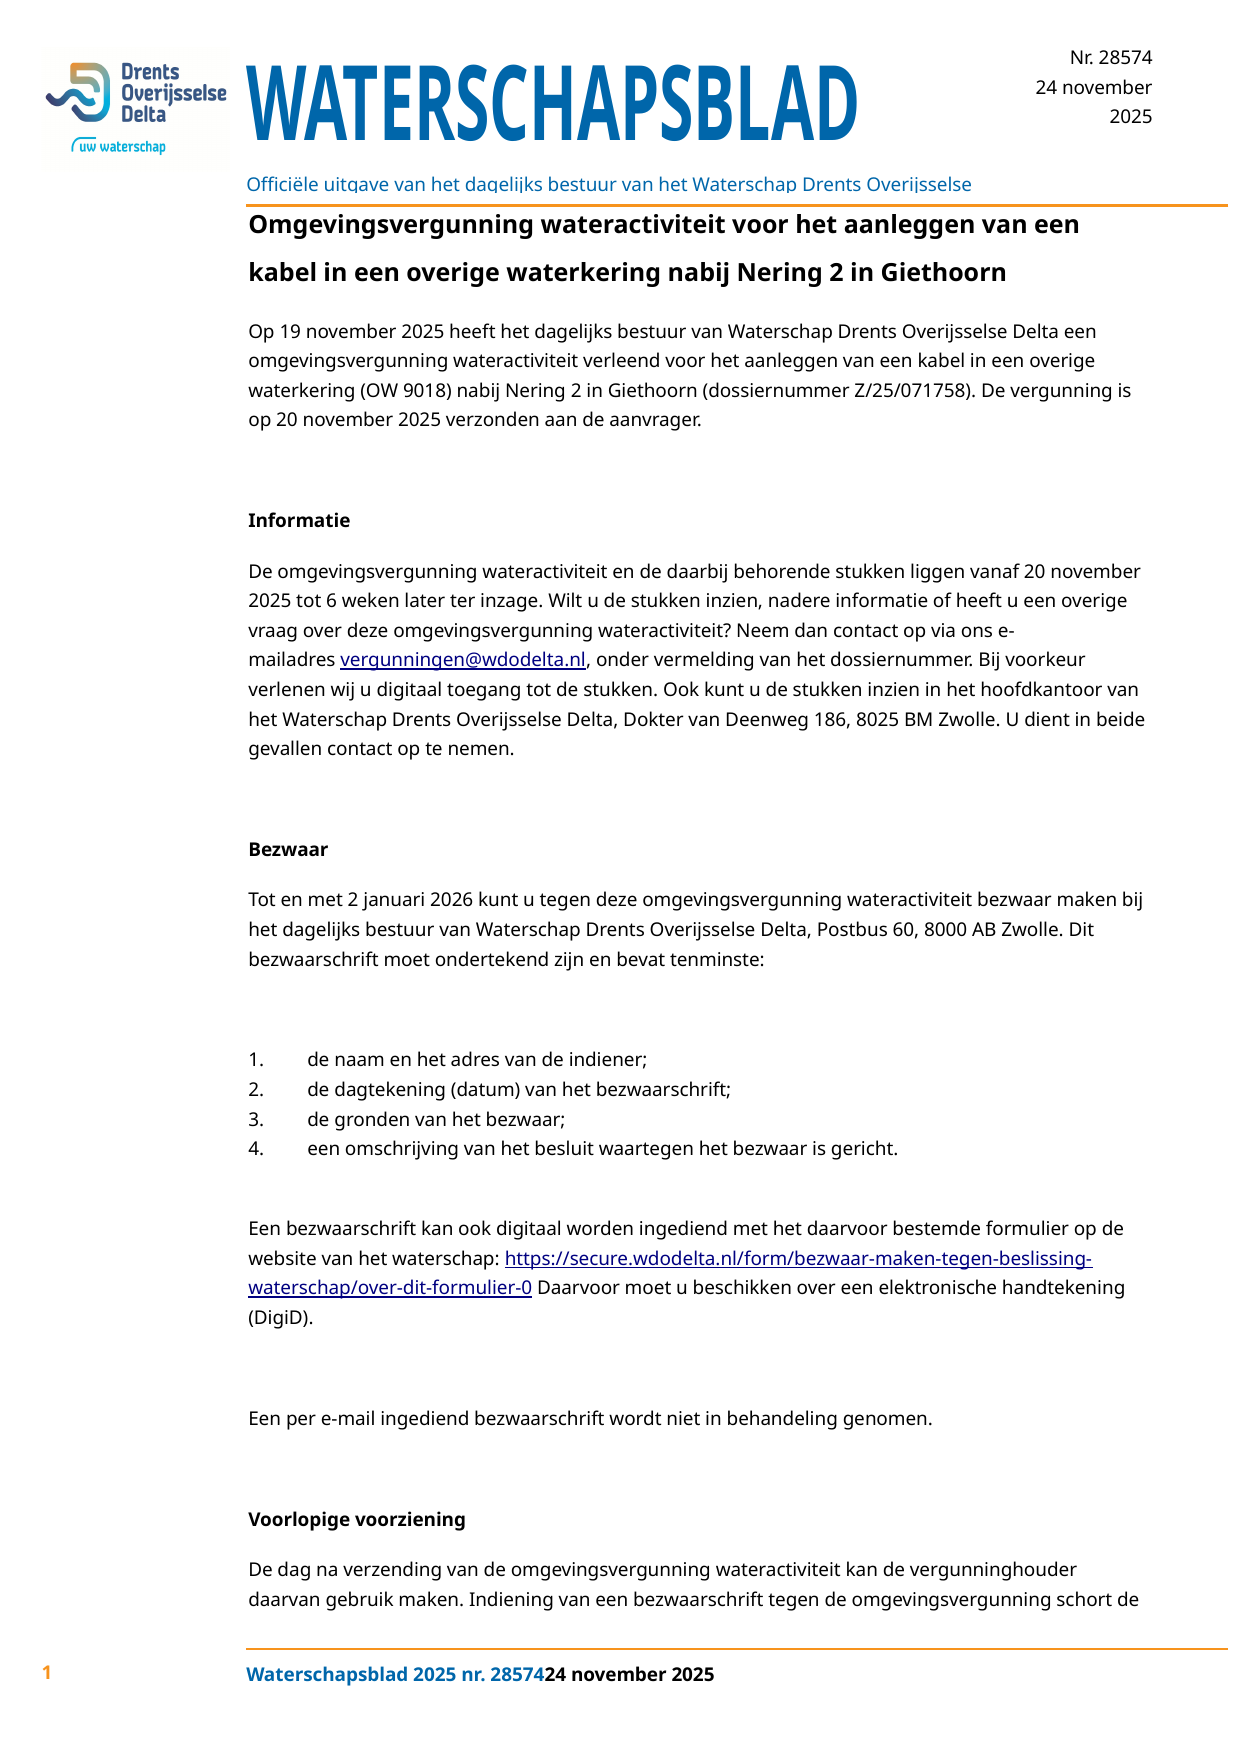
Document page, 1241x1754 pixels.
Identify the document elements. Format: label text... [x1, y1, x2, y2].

text Op 19 november 2025 heeft het dagelijks bestuur van Waterschap Drents Overijsselse Delta een omgevingsvergunning wateractiviteit verleend voor het aanleggen van een kabel in een overige waterkering (OW 9018) nabij Nering 2 in Giethoorn (dossiernummer Z/25/071758). De vergunning is op 20 november 2025 verzonden aan de aanvrager. [248, 318, 1152, 432]
text De dag na verzending van de omgevingsvergunning wateractiviteit kan de vergunninghouder daarvan gebruik maken. Indiening van een bezwaarschrift tegen de omgevingsvergunning schort de [248, 1556, 1152, 1612]
text De omgevingsvergunning wateractiviteit en de daarbij behorende stukken liggen vanaf 20 november 2025 tot 6 weken later ter inzage. Wilt u de stukken inzien, nadere informatie of heeft u een overige vraag over deze omgevingsvergunning wateractiviteit? Neem dan contact op via ons e-mailadres vergunningen@wdodelta.nl, onder vermelding van het dossiernummer. Bij voorkeur verlenen wij u digitaal toegang tot de stukken. Ook kunt u de stukken inzien in het hoofdkantoor van het Waterschap Drents Overijsselse Delta, Dokter van Deenweg 186, 8025 BM Zwolle. U dient in beide gevallen contact op te nemen. [248, 558, 1152, 761]
picture [41, 47, 231, 172]
text Omgevingsvergunning wateractiviteit voor het aanleggen van een kabel in een overige waterkering nabij Nering 2 in Giethoorn [248, 207, 1152, 288]
text Bezwaar [248, 836, 1152, 862]
text Informatie [248, 507, 1152, 533]
text Een bezwaarschrift kan ook digitaal worden ingediend met het daarvoor bestemde formulier op de website van het waterschap: https://secure.wdodelta.nl/form/bezwaar-maken-tegen-beslissing-waterschap/over-dit-formulier-0 Daarvoor moet u beschikken over een elektronische handtekening (DigiD). [248, 1215, 1152, 1330]
list de naam en het adres van de indiener; [248, 1047, 1152, 1072]
list een omschrijving van het besluit waartegen het bezwaar is gericht. [248, 1135, 1152, 1161]
text Een per e-mail ingediend bezwaarschrift wordt niet in behandeling genomen. [248, 1405, 1152, 1431]
list de gronden van het bezwaar; [248, 1106, 1152, 1132]
list de dagtekening (datum) van het bezwaarschrift; [248, 1076, 1152, 1102]
text Tot en met 2 januari 2026 kunt u tegen deze omgevingsvergunning wateractiviteit bezwaar maken bij het dagelijks bestuur van Waterschap Drents Overijsselse Delta, Postbus 60, 8000 AB Zwolle. Dit bezwaarschrift moet ondertekend zijn en bevat tenminste: [248, 887, 1152, 972]
text Voorlopige voorziening [248, 1506, 1152, 1532]
